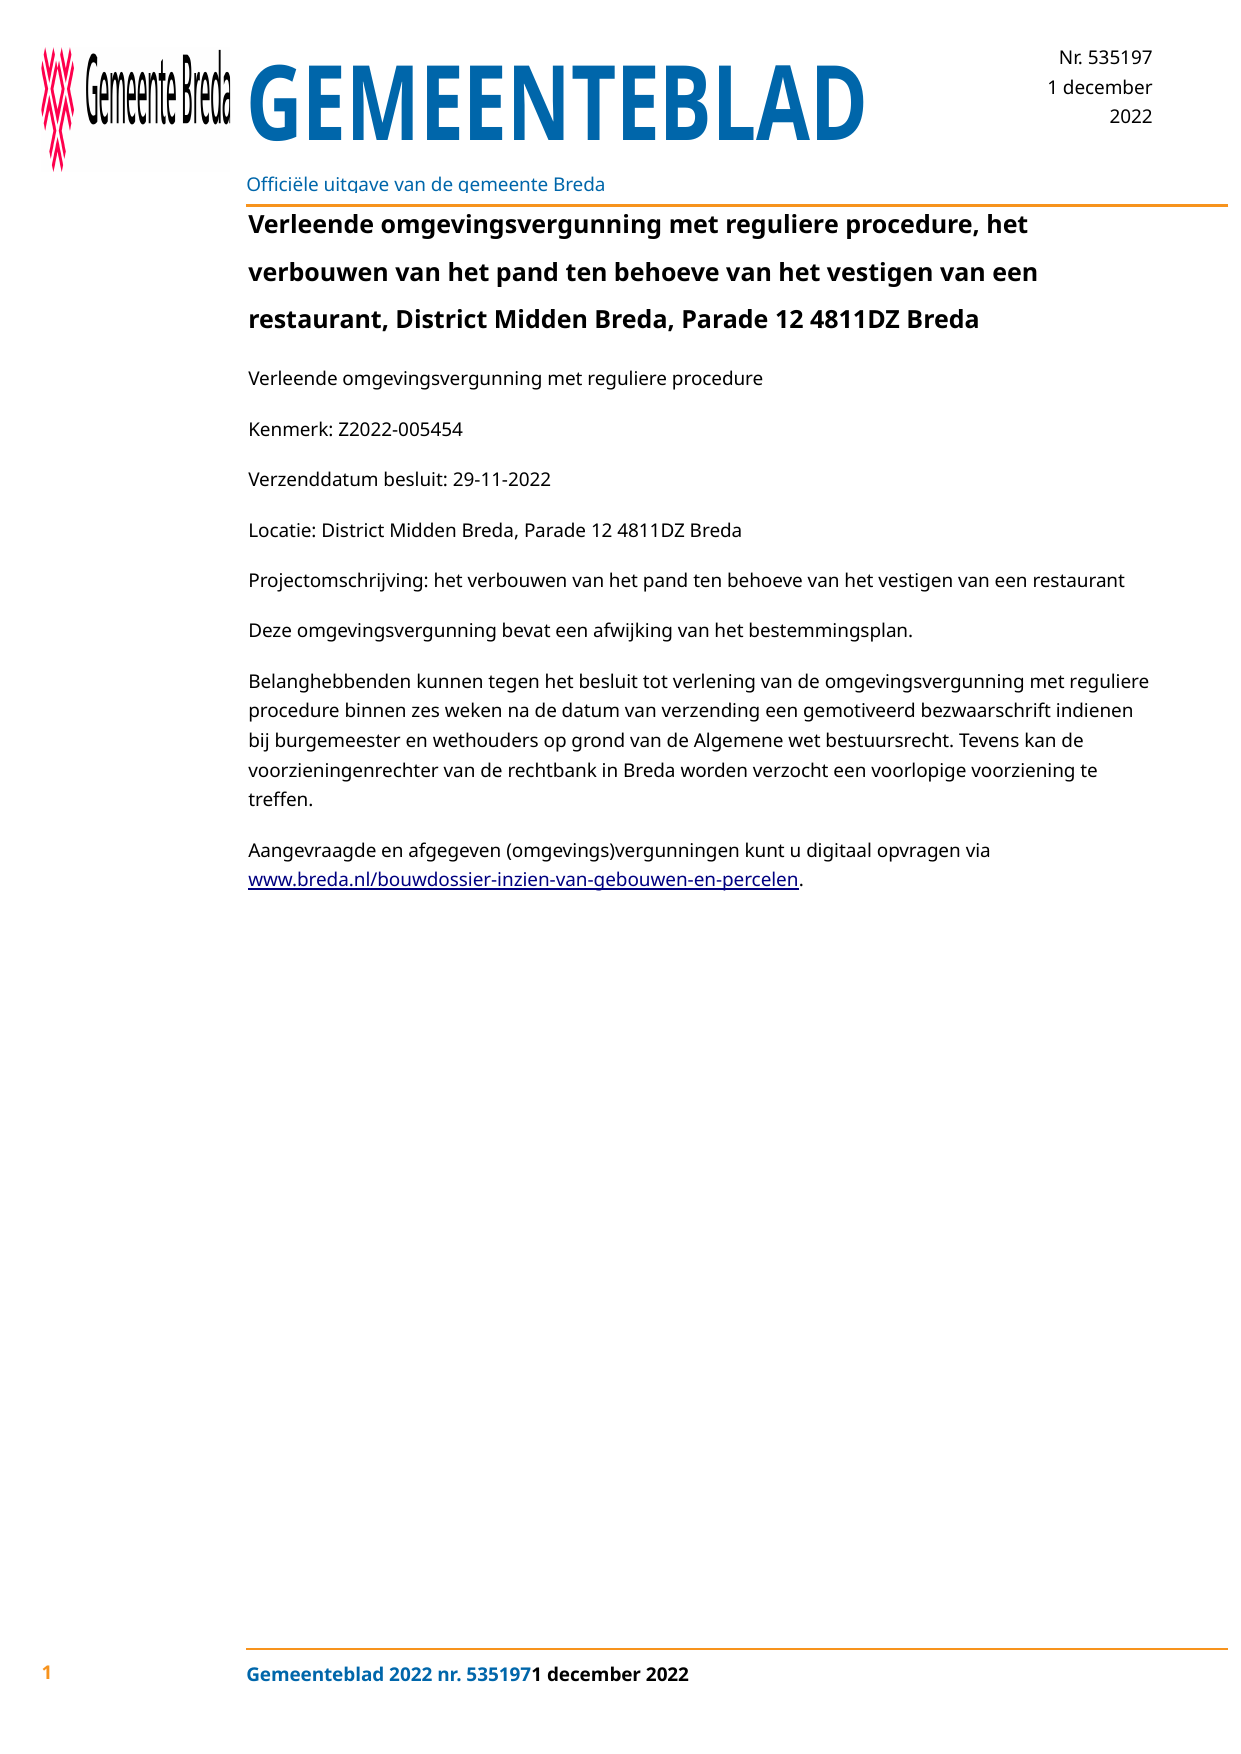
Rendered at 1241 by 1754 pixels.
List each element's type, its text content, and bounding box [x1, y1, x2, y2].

text Locatie: District Midden Breda, Parade 12 4811DZ Breda [248, 517, 1152, 542]
text Verleende omgevingsvergunning met reguliere procedure, het verbouwen van het pand ten behoeve van het vestigen van een restaurant, District Midden Breda, Parade 12 4811DZ Breda [248, 207, 1152, 336]
text Aangevraagde en afgegeven (omgevings)vergunningen kunt u digitaal opvragen via www.breda.nl/bouwdossier-inzien-van-gebouwen-en-percelen. [248, 837, 1152, 892]
text Kenmerk: Z2022-005454 [248, 416, 1152, 442]
text Verleende omgevingsvergunning met reguliere procedure [248, 366, 1152, 391]
text Belanghebbenden kunnen tegen het besluit tot verlening van de omgevingsvergunning met reguliere procedure binnen zes weken na de datum van verzending een gemotiveerd bezwaarschrift indienen bij burgemeester en wethouders op grond van de Algemene wet bestuursrecht. Tevens kan de voorzieningenrechter van de rechtbank in Breda worden verzocht een voorlopige voorziening te treffen. [248, 668, 1152, 812]
picture [41, 47, 231, 172]
text Projectomschrijving: het verbouwen van het pand ten behoeve van het vestigen van een restaurant [248, 567, 1152, 593]
text Deze omgevingsvergunning bevat een afwijking van het bestemmingsplan. [248, 618, 1152, 643]
text Verzenddatum besluit: 29-11-2022 [248, 466, 1152, 492]
